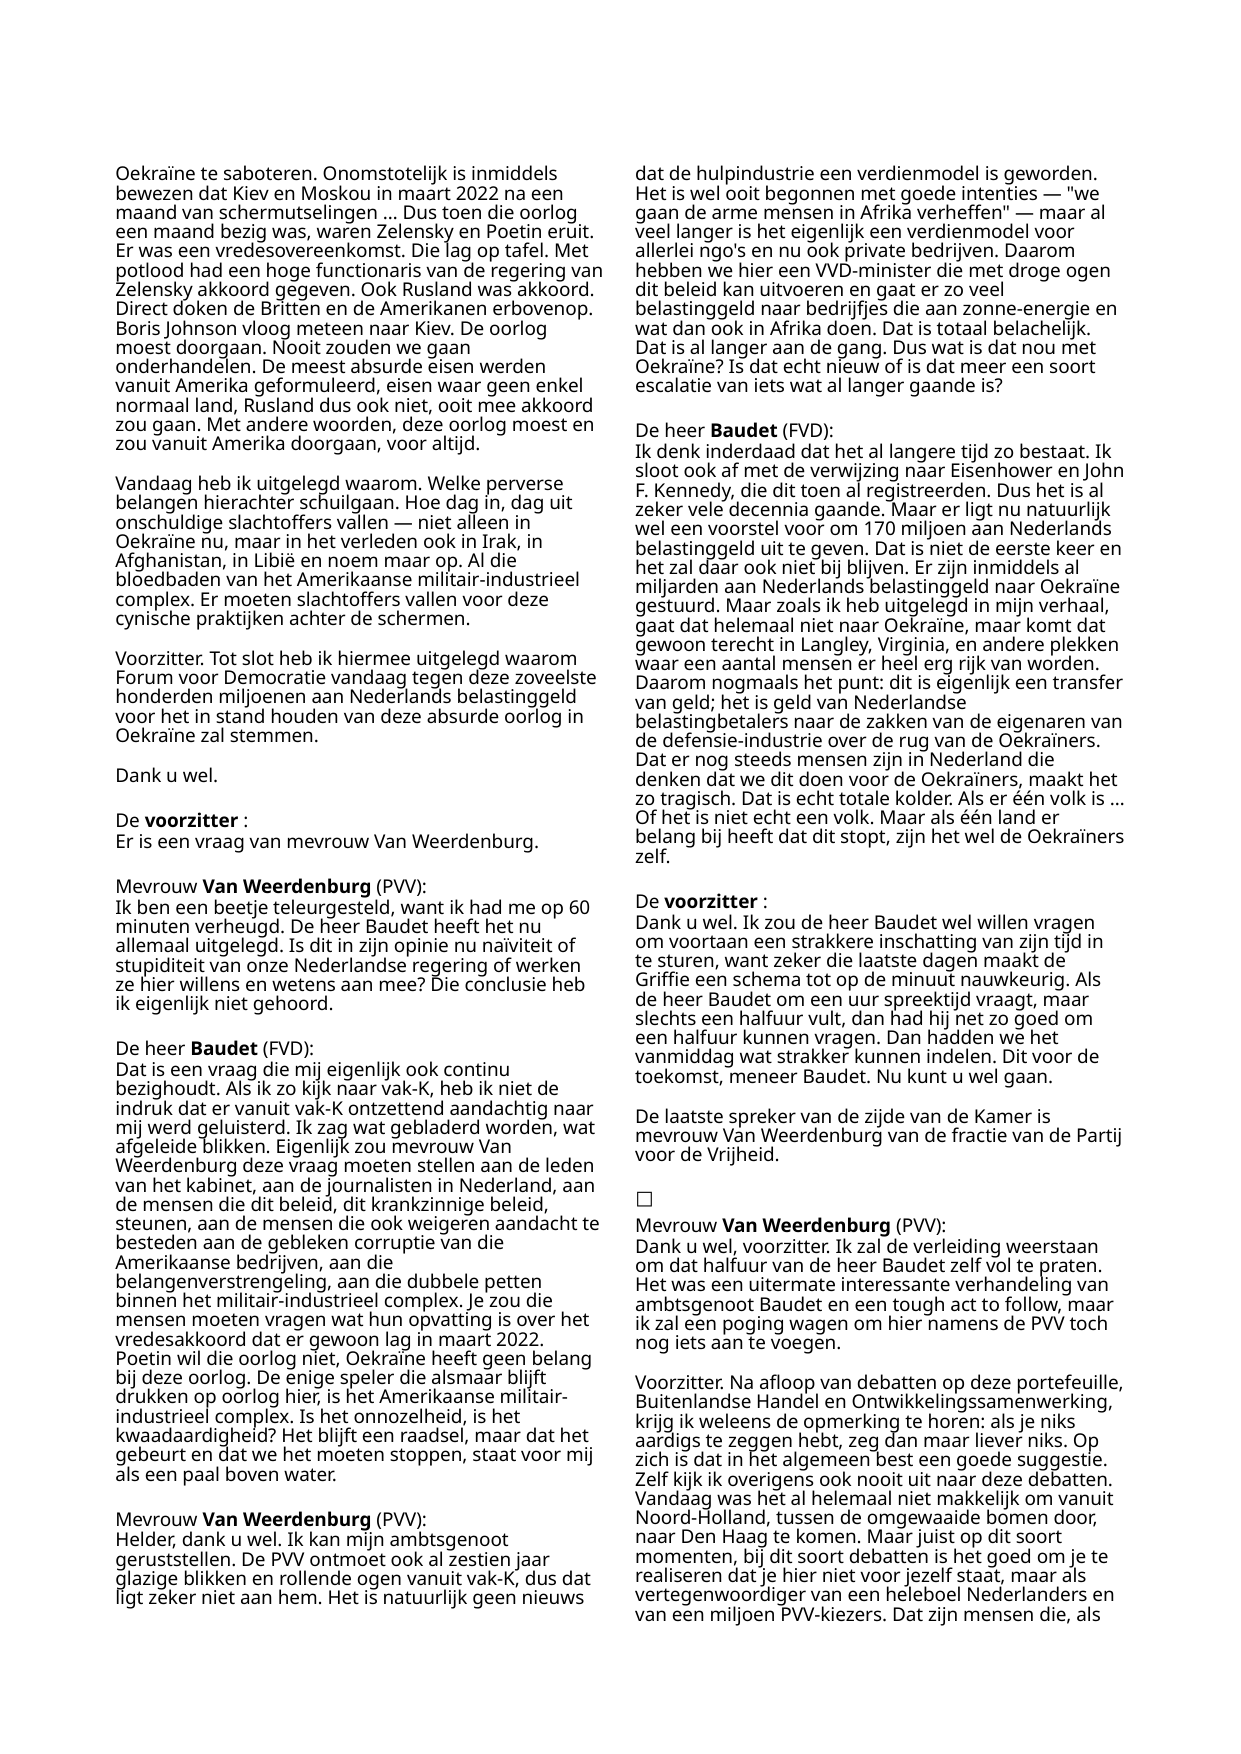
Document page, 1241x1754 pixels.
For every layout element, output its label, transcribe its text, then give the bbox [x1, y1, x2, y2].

text Voorzitter. Tot slot heb ik hiermee uitgelegd waarom Forum voor Democratie vandaag tegen deze zoveelste honderden miljoenen aan Nederlands belastinggeld voor het in stand houden van deze absurde oorlog in Oekraïne zal stemmen. [115, 650, 605, 746]
text Er is een vraag van mevrouw Van Weerdenburg. [115, 833, 605, 852]
text Mevrouw Van Weerdenburg (PVV): [115, 873, 605, 899]
text Ik denk inderdaad dat het al langere tijd zo bestaat. Ik sloot ook af met de verwijzing naar Eisenhower en John F. Kennedy, die dit toen al registreerden. Dus het is al zeker vele decennia gaande. Maar er ligt nu natuurlijk wel een voorstel voor om 170 miljoen aan Nederlands belastinggeld uit te geven. Dat is niet de eerste keer en het zal daar ook niet bij blijven. Er zijn inmiddels al miljarden aan Nederlands belastinggeld naar Oekraïne gestuurd. Maar zoals ik heb uitgelegd in mijn verhaal, gaat dat helemaal niet naar Oekraïne, maar komt dat gewoon terecht in Langley, Virginia, en andere plekken waar een aantal mensen er heel erg rijk van worden. Daarom nogmaals het punt: dit is eigenlijk een transfer van geld; het is geld van Nederlandse belastingbetalers naar de zakken van de eigenaren van de defensie-industrie over de rug van de Oekraïners. Dat er nog steeds mensen zijn in Nederland die denken dat we dit doen voor de Oekraïners, maakt het zo tragisch. Dat is echt totale kolder. Als er één volk is … Of het is niet echt een volk. Maar als één land er belang bij heeft dat dit stopt, zijn het wel de Oekraïners zelf. [635, 443, 1125, 867]
text De laatste spreker van de zijde van de Kamer is mevrouw Van Weerdenburg van de fractie van de Partij voor de Vrijheid. [635, 1108, 1125, 1166]
text Mevrouw Van Weerdenburg (PVV): [115, 1506, 605, 1531]
text Vandaag heb ik uitgelegd waarom. Welke perverse belangen hierachter schuilgaan. Hoe dag in, dag uit onschuldige slachtoffers vallen — niet alleen in Oekraïne nu, maar in het verleden ook in Irak, in Afghanistan, in Libië en noem maar op. Al die bloedbaden van het Amerikaanse militair-industrieel complex. Er moeten slachtoffers vallen voor deze cynische praktijken achter de schermen. [115, 475, 605, 629]
text De voorzitter : [635, 888, 1125, 914]
text Dank u wel. [115, 767, 605, 786]
text Oekraïne te saboteren. Onomstotelijk is inmiddels bewezen dat Kiev en Moskou in maart 2022 na een maand van schermutselingen … Dus toen die oorlog een maand bezig was, waren Zelensky en Poetin eruit. Er was een vredesovereenkomst. Die lag op tafel. Met potlood had een hoge functionaris van de regering van Zelensky akkoord gegeven. Ook Rusland was akkoord. Direct doken de Britten en de Amerikanen erbovenop. Boris Johnson vloog meteen naar Kiev. De oorlog moest doorgaan. Nooit zouden we gaan onderhandelen. De meest absurde eisen werden vanuit Amerika geformuleerd, eisen waar geen enkel normaal land, Rusland dus ook niet, ooit mee akkoord zou gaan. Met andere woorden, deze oorlog moest en zou vanuit Amerika doorgaan, voor altijd. [115, 165, 605, 454]
text dat de hulpindustrie een verdienmodel is geworden. Het is wel ooit begonnen met goede intenties — "we gaan de arme mensen in Afrika verheffen" — maar al veel langer is het eigenlijk een verdienmodel voor allerlei ngo's en nu ook private bedrijven. Daarom hebben we hier een VVD-minister die met droge ogen dit beleid kan uitvoeren en gaat er zo veel belastinggeld naar bedrijfjes die aan zonne-energie en wat dan ook in Afrika doen. Dat is totaal belachelijk. Dat is al langer aan de gang. Dus wat is dat nou met Oekraïne? Is dat echt nieuw of is dat meer een soort escalatie van iets wat al langer gaande is? [635, 165, 1125, 397]
text Dank u wel, voorzitter. Ik zal de verleiding weerstaan om dat halfuur van de heer Baudet zelf vol te praten. Het was een uitermate interessante verhandeling van ambtsgenoot Baudet en een tough act to follow, maar ik zal een poging wagen om hier namens de PVV toch nog iets aan te voegen. [635, 1238, 1125, 1353]
text ⬜ [635, 1186, 1125, 1212]
text Mevrouw Van Weerdenburg (PVV): [635, 1212, 1125, 1238]
text De voorzitter : [115, 807, 605, 833]
text De heer Baudet (FVD): [115, 1035, 605, 1061]
text Helder, dank u wel. Ik kan mijn ambtsgenoot geruststellen. De PVV ontmoet ook al zestien jaar glazige blikken en rollende ogen vanuit vak-K, dus dat ligt zeker niet aan hem. Het is natuurlijk geen nieuws [115, 1531, 605, 1608]
text Dank u wel. Ik zou de heer Baudet wel willen vragen om voortaan een strakkere inschatting van zijn tijd in te sturen, want zeker die laatste dagen maakt de Griffie een schema tot op de minuut nauwkeurig. Als de heer Baudet om een uur spreektijd vraagt, maar slechts een halfuur vult, dan had hij net zo goed om een halfuur kunnen vragen. Dan hadden we het vanmiddag wat strakker kunnen indelen. Dit voor de toekomst, meneer Baudet. Nu kunt u wel gaan. [635, 914, 1125, 1087]
text Dat is een vraag die mij eigenlijk ook continu bezighoudt. Als ik zo kijk naar vak-K, heb ik niet de indruk dat er vanuit vak-K ontzettend aandachtig naar mij werd geluisterd. Ik zag wat gebladerd worden, wat afgeleide blikken. Eigenlijk zou mevrouw Van Weerdenburg deze vraag moeten stellen aan de leden van het kabinet, aan de journalisten in Nederland, aan de mensen die dit beleid, dit krankzinnige beleid, steunen, aan de mensen die ook weigeren aandacht te besteden aan de gebleken corruptie van die Amerikaanse bedrijven, aan die belangenverstrengeling, aan die dubbele petten binnen het militair-industrieel complex. Je zou die mensen moeten vragen wat hun opvatting is over het vredesakkoord dat er gewoon lag in maart 2022. Poetin wil die oorlog niet, Oekraïne heeft geen belang bij deze oorlog. De enige speler die alsmaar blijft drukken op oorlog hier, is het Amerikaanse militair-industrieel complex. Is het onnozelheid, is het kwaadaardigheid? Het blijft een raadsel, maar dat het gebeurt en dat we het moeten stoppen, staat voor mij als een paal boven water. [115, 1061, 605, 1485]
text De heer Baudet (FVD): [635, 417, 1125, 443]
text Voorzitter. Na afloop van debatten op deze portefeuille, Buitenlandse Handel en Ontwikkelingssamenwerking, krijg ik weleens de opmerking te horen: als je niks aardigs te zeggen hebt, zeg dan maar liever niks. Op zich is dat in het algemeen best een goede suggestie. Zelf kijk ik overigens ook nooit uit naar deze debatten. Vandaag was het al helemaal niet makkelijk om vanuit Noord-Holland, tussen de omgewaaide bomen door, naar Den Haag te komen. Maar juist op dit soort momenten, bij dit soort debatten is het goed om je te realiseren dat je hier niet voor jezelf staat, maar als vertegenwoordiger van een heleboel Nederlanders en van een miljoen PVV-kiezers. Dat zijn mensen die, als [635, 1374, 1125, 1625]
text Ik ben een beetje teleurgesteld, want ik had me op 60 minuten verheugd. De heer Baudet heeft het nu allemaal uitgelegd. Is dit in zijn opinie nu naïviteit of stupiditeit van onze Nederlandse regering of werken ze hier willens en wetens aan mee? Die conclusie heb ik eigenlijk niet gehoord. [115, 899, 605, 1014]
